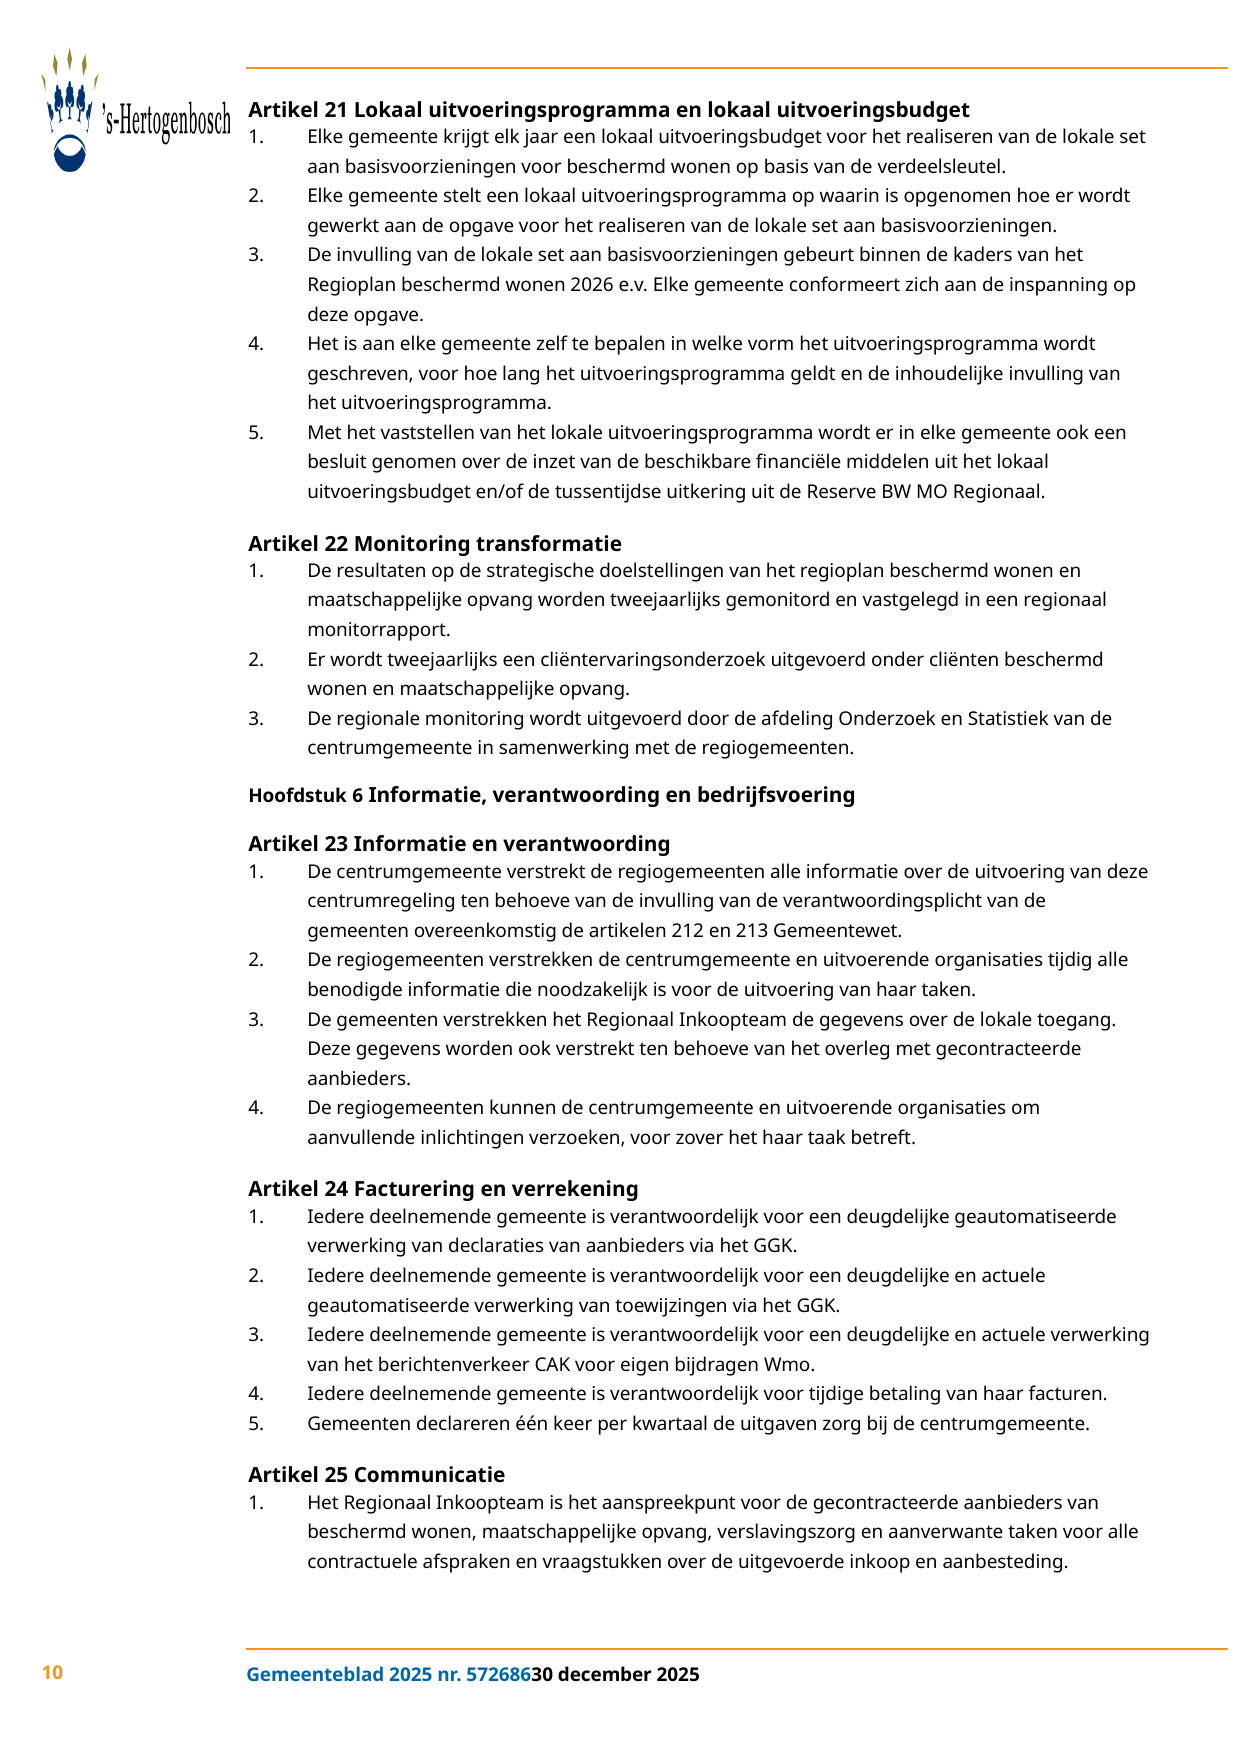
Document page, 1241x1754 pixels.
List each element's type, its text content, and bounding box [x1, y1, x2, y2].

list Iedere deelnemende gemeente is verantwoordelijk voor een deugdelijke en actuele geautomatiseerde verwerking van toewijzingen via het GGK. [248, 1262, 1152, 1317]
list De gemeenten verstrekken het Regionaal Inkoopteam de gegevens over de lokale toegang. Deze gegevens worden ook verstrekt ten behoeve van het overleg met gecontracteerde aanbieders. [248, 1006, 1152, 1091]
text Artikel 22 Monitoring transformatie [248, 529, 1152, 557]
list Het is aan elke gemeente zelf te bepalen in welke vorm het uitvoeringsprogramma wordt geschreven, voor hoe lang het uitvoeringsprogramma geldt en de inhoudelijke invulling van het uitvoeringsprogramma. [248, 330, 1152, 415]
list Iedere deelnemende gemeente is verantwoordelijk voor een deugdelijke en actuele verwerking van het berichtenverkeer CAK voor eigen bijdragen Wmo. [248, 1321, 1152, 1377]
list De regiogemeenten kunnen de centrumgemeente en uitvoerende organisaties om aanvullende inlichtingen verzoeken, voor zover het haar taak betreft. [248, 1094, 1152, 1150]
text Artikel 21 Lokaal uitvoeringsprogramma en lokaal uitvoeringsbudget [248, 95, 1152, 123]
list Elke gemeente krijgt elk jaar een lokaal uitvoeringsbudget voor het realiseren van de lokale set aan basisvoorzieningen voor beschermd wonen op basis van de verdeelsleutel. [248, 123, 1152, 178]
list De resultaten op de strategische doelstellingen van het regioplan beschermd wonen en maatschappelijke opvang worden tweejaarlijks gemonitord en vastgelegd in een regionaal monitorrapport. [248, 557, 1152, 642]
list Met het vaststellen van het lokale uitvoeringsprogramma wordt er in elke gemeente ook een besluit genomen over de inzet van de beschikbare financiële middelen uit het lokaal uitvoeringsbudget en/of de tussentijdse uitkering uit de Reserve BW MO Regionaal. [248, 419, 1152, 504]
list De regionale monitoring wordt uitgevoerd door de afdeling Onderzoek en Statistiek van de centrumgemeente in samenwerking met de regiogemeenten. [248, 705, 1152, 760]
list Elke gemeente stelt een lokaal uitvoeringsprogramma op waarin is opgenomen hoe er wordt gewerkt aan de opgave voor het realiseren van de lokale set aan basisvoorzieningen. [248, 182, 1152, 238]
list De invulling van de lokale set aan basisvoorzieningen gebeurt binnen de kaders van het Regioplan beschermd wonen 2026 e.v. Elke gemeente conformeert zich aan de inspanning op deze opgave. [248, 242, 1152, 326]
text Artikel 24 Facturering en verrekening [248, 1174, 1152, 1203]
picture [41, 47, 231, 172]
list De regiogemeenten verstrekken de centrumgemeente en uitvoerende organisaties tijdig alle benodigde informatie die noodzakelijk is voor de uitvoering van haar taken. [248, 947, 1152, 1002]
list Iedere deelnemende gemeente is verantwoordelijk voor tijdige betaling van haar facturen. [248, 1381, 1152, 1406]
list Gemeenten declareren één keer per kwartaal de uitgaven zorg bij de centrumgemeente. [248, 1410, 1152, 1436]
text Artikel 23 Informatie en verantwoording [248, 829, 1152, 858]
list Iedere deelnemende gemeente is verantwoordelijk voor een deugdelijke geautomatiseerde verwerking van declaraties van aanbieders via het GGK. [248, 1203, 1152, 1258]
text Artikel 25 Communicatie [248, 1461, 1152, 1489]
list Het Regionaal Inkoopteam is het aanspreekpunt voor de gecontracteerde aanbieders van beschermd wonen, maatschappelijke opvang, verslavingszorg en aanverwante taken voor alle contractuele afspraken en vraagstukken over de uitgevoerde inkoop en aanbesteding. [248, 1489, 1152, 1574]
list Er wordt tweejaarlijks een cliëntervaringsonderzoek uitgevoerd onder cliënten beschermd wonen en maatschappelijke opvang. [248, 646, 1152, 701]
text Hoofdstuk 6 Informatie, verantwoording en bedrijfsvoering [248, 780, 1152, 809]
list De centrumgemeente verstrekt de regiogemeenten alle informatie over de uitvoering van deze centrumregeling ten behoeve van de invulling van de verantwoordingsplicht van de gemeenten overeenkomstig de artikelen 212 en 213 Gemeentewet. [248, 858, 1152, 943]
